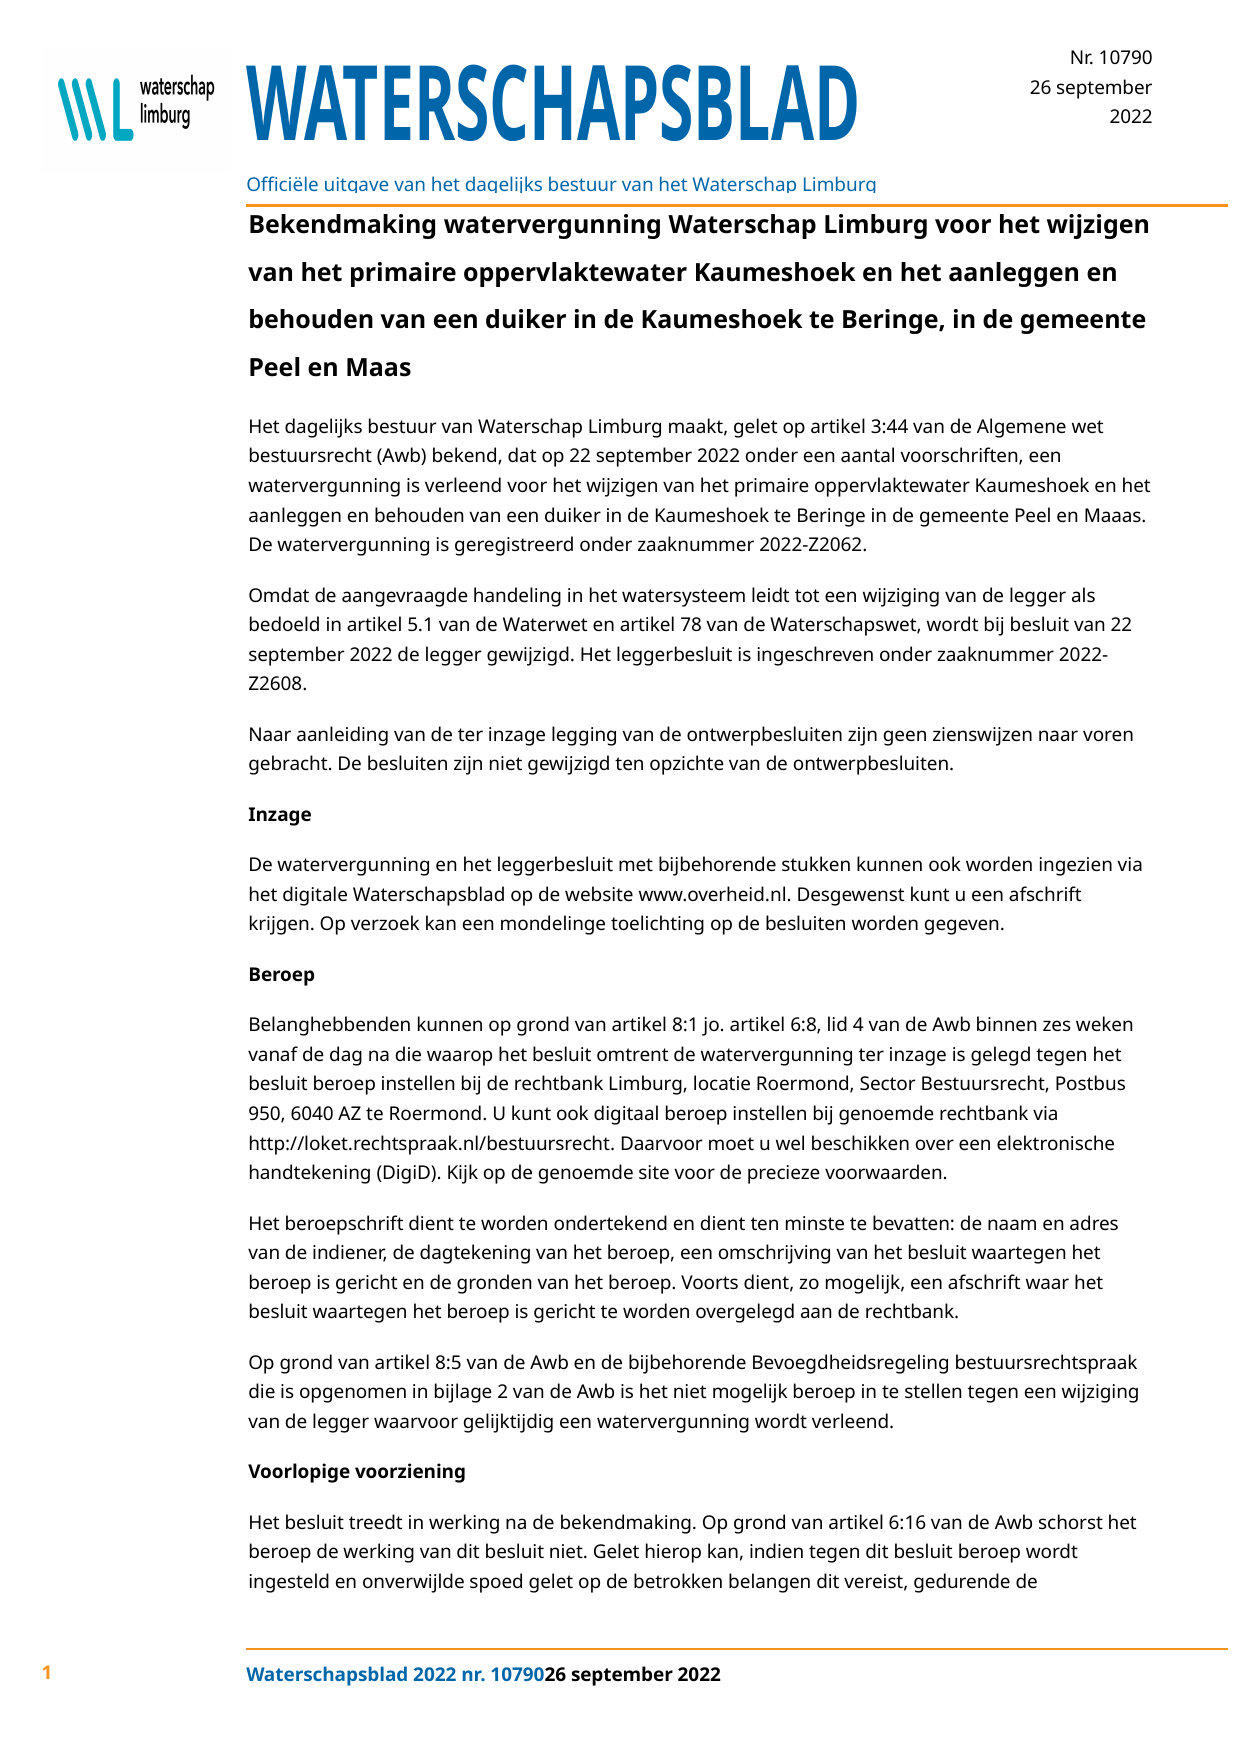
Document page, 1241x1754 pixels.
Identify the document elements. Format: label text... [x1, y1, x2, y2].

text Voorlopige voorziening [248, 1458, 1152, 1484]
text Beroep [248, 961, 1152, 987]
text Het dagelijks bestuur van Waterschap Limburg maakt, gelet op artikel 3:44 van de Algemene wet bestuursrecht (Awb) bekend, dat op 22 september 2022 onder een aantal voorschriften, een watervergunning is verleend voor het wijzigen van het primaire oppervlaktewater Kaumeshoek en het aanleggen en behouden van een duiker in de Kaumeshoek te Beringe in de gemeente Peel en Maaas. De watervergunning is geregistreerd onder zaaknummer 2022-Z2062. [248, 413, 1152, 557]
text Op grond van artikel 8:5 van de Awb en de bijbehorende Bevoegdheidsregeling bestuursrechtspraak die is opgenomen in bijlage 2 van de Awb is het niet mogelijk beroep in te stellen tegen een wijziging van de legger waarvoor gelijktijdig een watervergunning wordt verleend. [248, 1349, 1152, 1434]
text Bekendmaking watervergunning Waterschap Limburg voor het wijzigen van het primaire oppervlaktewater Kaumeshoek en het aanleggen en behouden van een duiker in de Kaumeshoek te Beringe, in de gemeente Peel en Maas [248, 207, 1152, 384]
text Naar aanleiding van de ter inzage legging van de ontwerpbesluiten zijn geen zienswijzen naar voren gebracht. De besluiten zijn niet gewijzigd ten opzichte van de ontwerpbesluiten. [248, 721, 1152, 776]
text Belanghebbenden kunnen op grond van artikel 8:1 jo. artikel 6:8, lid 4 van de Awb binnen zes weken vanaf de dag na die waarop het besluit omtrent de watervergunning ter inzage is gelegd tegen het besluit beroep instellen bij de rechtbank Limburg, locatie Roermond, Sector Bestuursrecht, Postbus 950, 6040 AZ te Roermond. U kunt ook digitaal beroep instellen bij genoemde rechtbank via http://loket.rechtspraak.nl/bestuursrecht. Daarvoor moet u wel beschikken over een elektronische handtekening (DigiD). Kijk op de genoemde site voor de precieze voorwaarden. [248, 1011, 1152, 1185]
text Inzage [248, 801, 1152, 827]
text Omdat de aangevraagde handeling in het watersysteem leidt tot een wijziging van de legger als bedoeld in artikel 5.1 van de Waterwet en artikel 78 van de Waterschapswet, wordt bij besluit van 22 september 2022 de legger gewijzigd. Het leggerbesluit is ingeschreven onder zaaknummer 2022-Z2608. [248, 582, 1152, 696]
picture [41, 47, 231, 172]
text De watervergunning en het leggerbesluit met bijbehorende stukken kunnen ook worden ingezien via het digitale Waterschapsblad op de website www.overheid.nl. Desgewenst kunt u een afschrift krijgen. Op verzoek kan een mondelinge toelichting op de besluiten worden gegeven. [248, 851, 1152, 936]
text Het beroepschrift dient te worden ondertekend en dient ten minste te bevatten: de naam en adres van de indiener, de dagtekening van het beroep, een omschrijving van het besluit waartegen het beroep is gericht en de gronden van het beroep. Voorts dient, zo mogelijk, een afschrift waar het besluit waartegen het beroep is gericht te worden overgelegd aan de rechtbank. [248, 1210, 1152, 1324]
text Het besluit treedt in werking na de bekendmaking. Op grond van artikel 6:16 van de Awb schorst het beroep de werking van dit besluit niet. Gelet hierop kan, indien tegen dit besluit beroep wordt ingesteld en onverwijlde spoed gelet op de betrokken belangen dit vereist, gedurende de [248, 1509, 1152, 1594]
